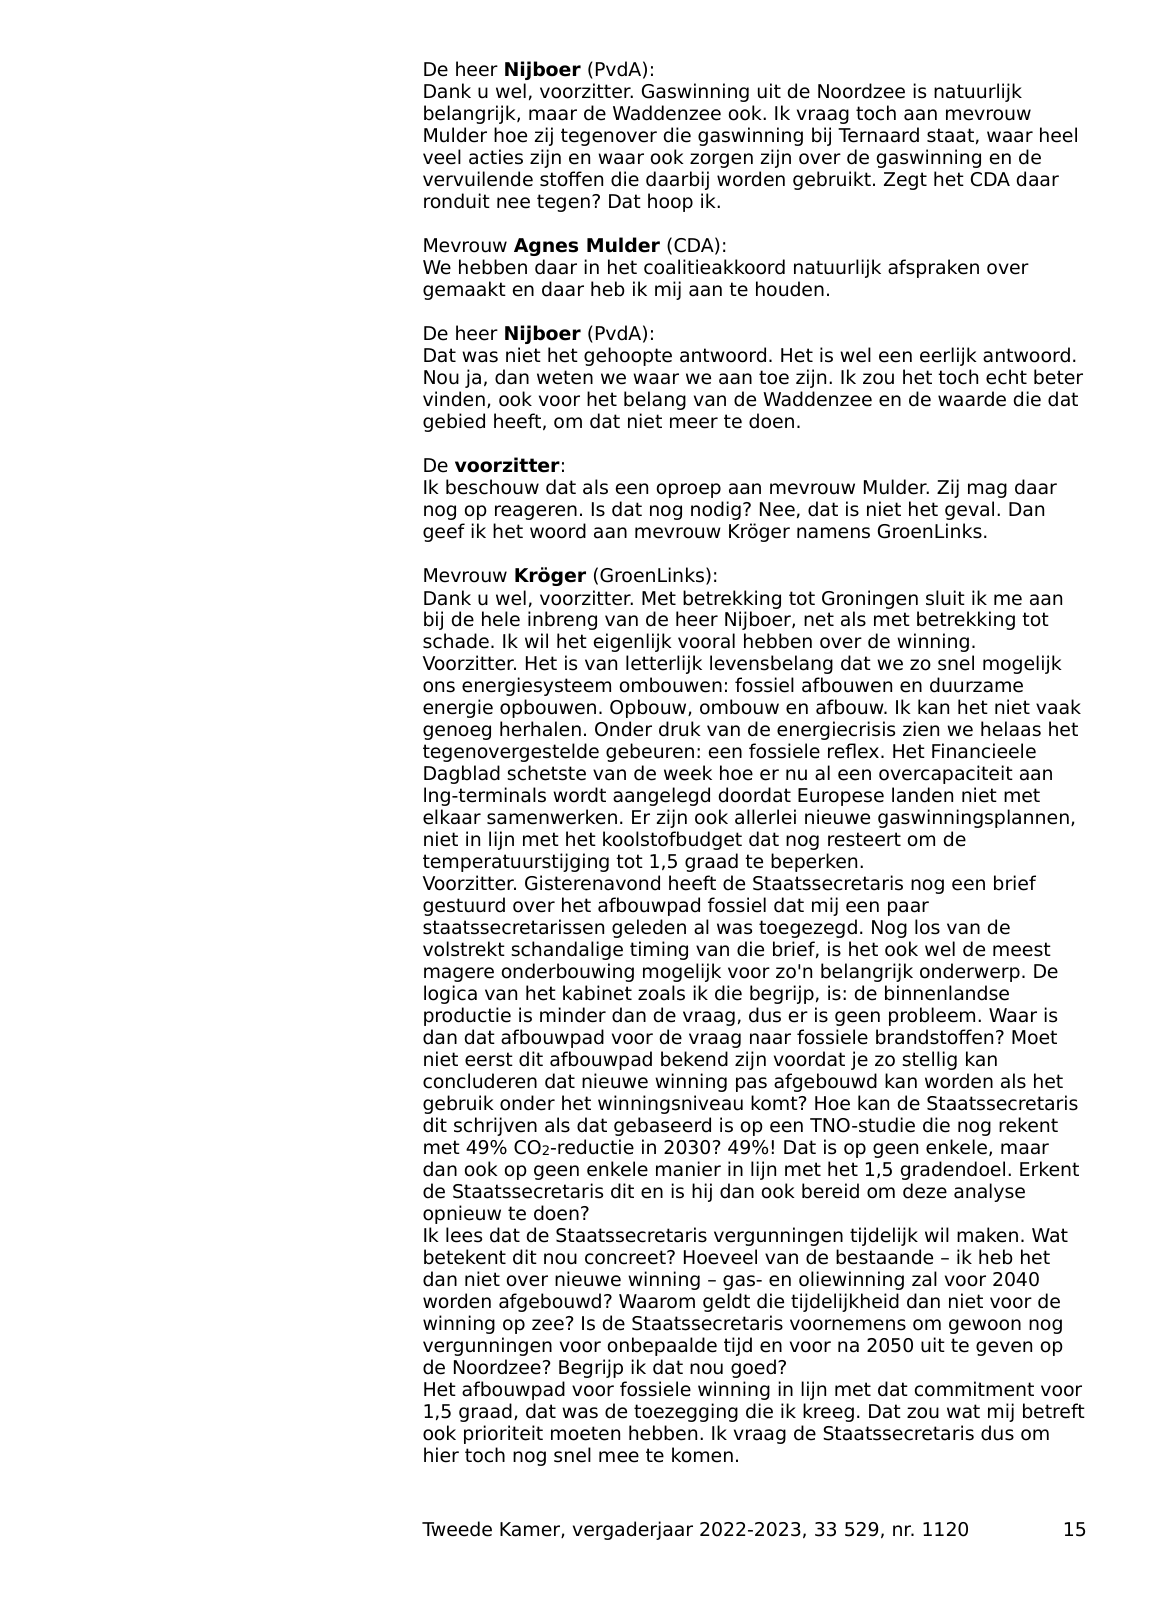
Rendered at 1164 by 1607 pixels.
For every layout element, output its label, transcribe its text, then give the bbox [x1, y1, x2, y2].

text Ik beschouw dat als een oproep aan mevrouw Mulder. Zij mag daar nog op reageren. Is dat nog nodig? Nee, dat is niet het geval. Dan geef ik het woord aan mevrouw Kröger namens GroenLinks. [422, 477, 1087, 543]
text De voorzitter: [422, 455, 1087, 477]
text Het afbouwpad voor fossiele winning in lijn met dat commitment voor 1,5 graad, dat was de toezegging die ik kreeg. Dat zou wat mij betreft ook prioriteit moeten hebben. Ik vraag de Staatssecretaris dus om hier toch nog snel mee te komen. [422, 1379, 1087, 1467]
text De heer Nijboer (PvdA): [422, 323, 1087, 345]
text Dat was niet het gehoopte antwoord. Het is wel een eerlijk antwoord. Nou ja, dan weten we waar we aan toe zijn. Ik zou het toch echt beter vinden, ook voor het belang van de Waddenzee en de waarde die dat gebied heeft, om dat niet meer te doen. [422, 345, 1087, 433]
text Ik lees dat de Staatssecretaris vergunningen tijdelijk wil maken. Wat betekent dit nou concreet? Hoeveel van de bestaande – ik heb het dan niet over nieuwe winning – gas- en oliewinning zal voor 2040 worden afgebouwd? Waarom geldt die tijdelijkheid dan niet voor de winning op zee? Is de Staatssecretaris voornemens om gewoon nog vergunningen voor onbepaalde tijd en voor na 2050 uit te geven op de Noordzee? Begrijp ik dat nou goed? [422, 1225, 1087, 1379]
text Voorzitter. Het is van letterlijk levensbelang dat we zo snel mogelijk ons energiesysteem ombouwen: fossiel afbouwen en duurzame energie opbouwen. Opbouw, ombouw en afbouw. Ik kan het niet vaak genoeg herhalen. Onder druk van de energiecrisis zien we helaas het tegenovergestelde gebeuren: een fossiele reflex. Het Financieele Dagblad schetste van de week hoe er nu al een overcapaciteit aan lng-terminals wordt aangelegd doordat Europese landen niet met elkaar samenwerken. Er zijn ook allerlei nieuwe gaswinningsplannen, niet in lijn met het koolstofbudget dat nog resteert om de temperatuurstijging tot 1,5 graad te beperken. [422, 653, 1087, 873]
text Dank u wel, voorzitter. Gaswinning uit de Noordzee is natuurlijk belangrijk, maar de Waddenzee ook. Ik vraag toch aan mevrouw Mulder hoe zij tegenover die gaswinning bij Ternaard staat, waar heel veel acties zijn en waar ook zorgen zijn over de gaswinning en de vervuilende stoffen die daarbij worden gebruikt. Zegt het CDA daar ronduit nee tegen? Dat hoop ik. [422, 81, 1087, 213]
text Dank u wel, voorzitter. Met betrekking tot Groningen sluit ik me aan bij de hele inbreng van de heer Nijboer, net als met betrekking tot schade. Ik wil het eigenlijk vooral hebben over de winning. [422, 587, 1087, 653]
text De heer Nijboer (PvdA): [422, 59, 1087, 81]
text Mevrouw Kröger (GroenLinks): [422, 565, 1087, 587]
text Mevrouw Agnes Mulder (CDA): [422, 235, 1087, 257]
text We hebben daar in het coalitieakkoord natuurlijk afspraken over gemaakt en daar heb ik mij aan te houden. [422, 257, 1087, 301]
text Voorzitter. Gisterenavond heeft de Staatssecretaris nog een brief gestuurd over het afbouwpad fossiel dat mij een paar staatssecretarissen geleden al was toegezegd. Nog los van de volstrekt schandalige timing van die brief, is het ook wel de meest magere onderbouwing mogelijk voor zo'n belangrijk onderwerp. De logica van het kabinet zoals ik die begrijp, is: de binnenlandse productie is minder dan de vraag, dus er is geen probleem. Waar is dan dat afbouwpad voor de vraag naar fossiele brandstoffen? Moet niet eerst dit afbouwpad bekend zijn voordat je zo stellig kan concluderen dat nieuwe winning pas afgebouwd kan worden als het gebruik onder het winningsniveau komt? Hoe kan de Staatssecretaris dit schrijven als dat gebaseerd is op een TNO-studie die nog rekent met 49% CO2-reductie in 2030? 49%! Dat is op geen enkele, maar dan ook op geen enkele manier in lijn met het 1,5 gradendoel. Erkent de Staatssecretaris dit en is hij dan ook bereid om deze analyse opnieuw te doen? [422, 873, 1087, 1225]
